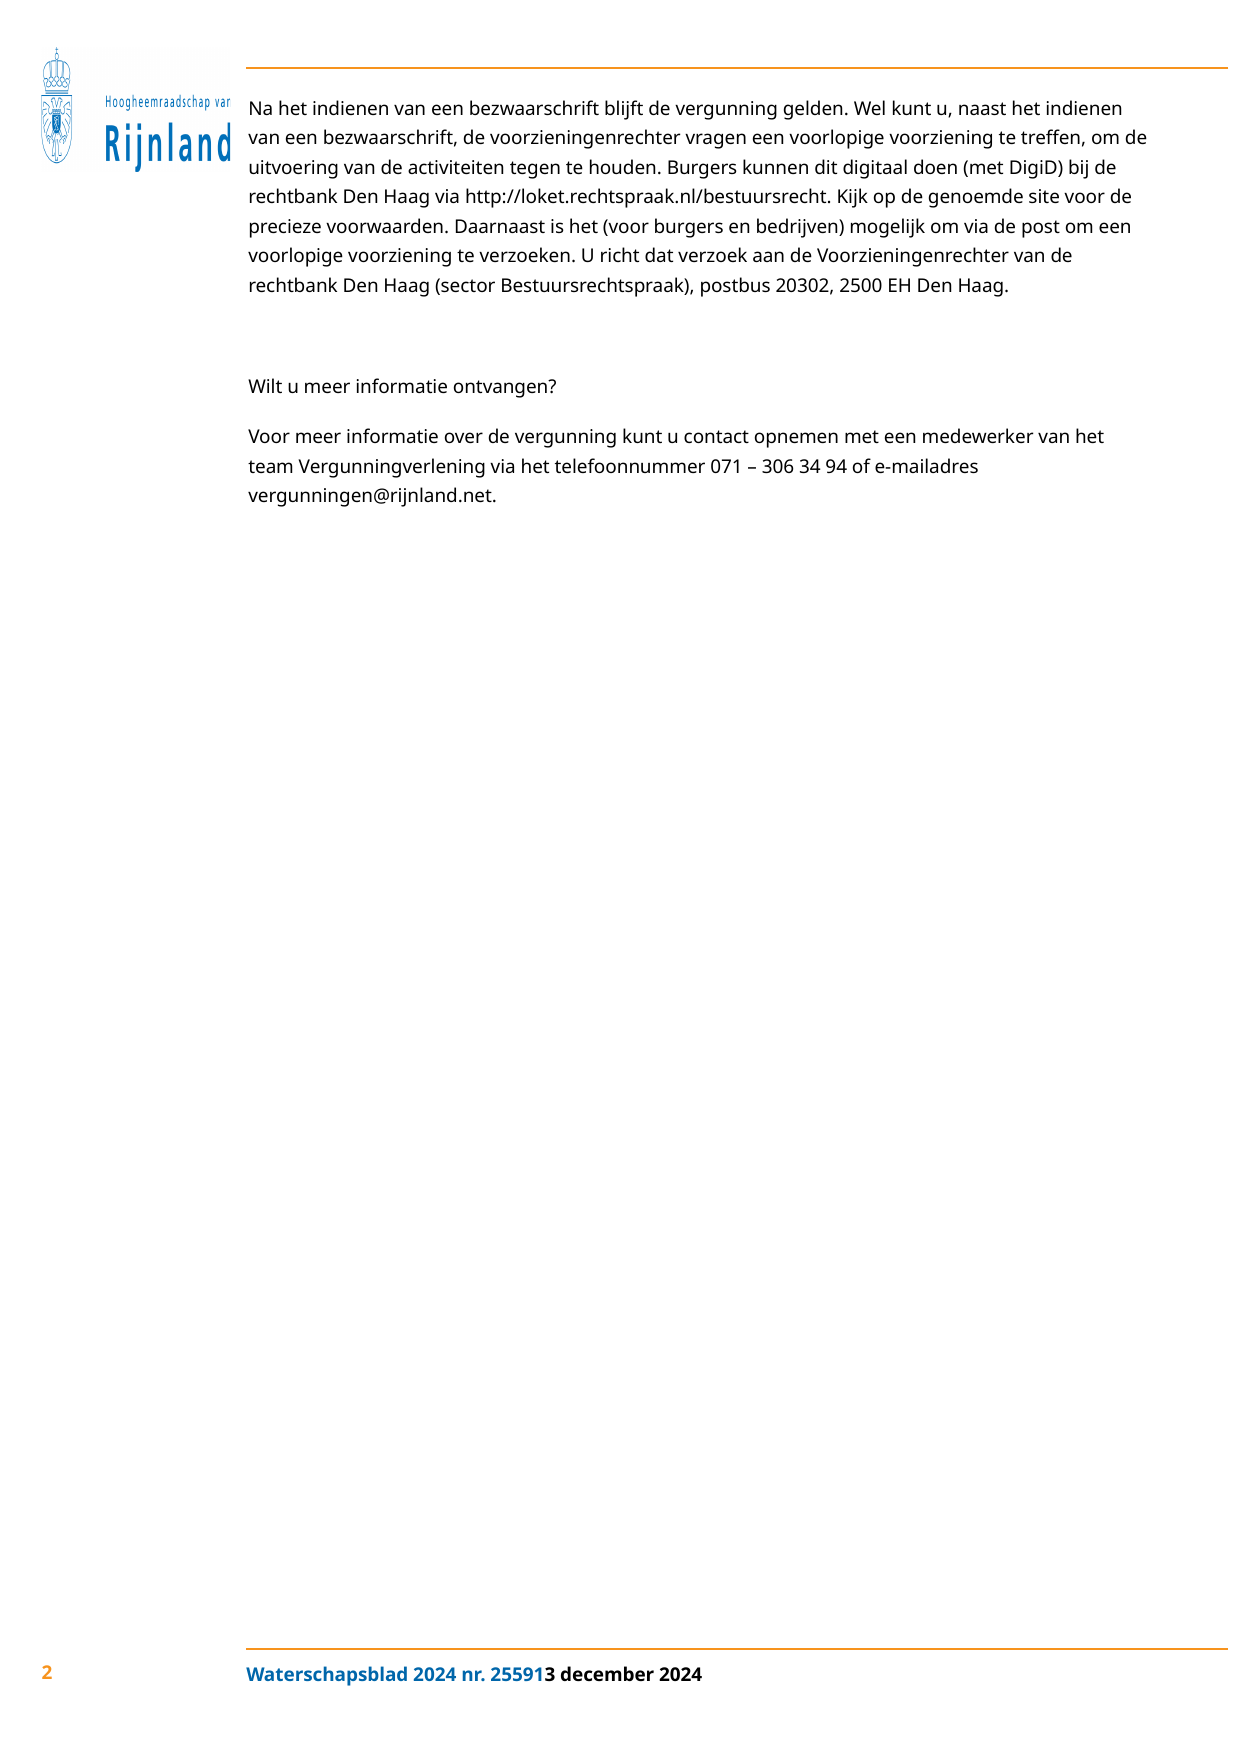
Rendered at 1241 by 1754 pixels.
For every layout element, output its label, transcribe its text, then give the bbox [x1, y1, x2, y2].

text Voor meer informatie over de vergunning kunt u contact opnemen met een medewerker van het team Vergunningverlening via het telefoonnummer 071 – 306 34 94 of e-mailadres vergunningen@rijnland.net. [248, 423, 1152, 508]
picture [41, 47, 231, 172]
text Na het indienen van een bezwaarschrift blijft de vergunning gelden. Wel kunt u, naast het indienen van een bezwaarschrift, de voorzieningenrechter vragen een voorlopige voorziening te treffen, om de uitvoering van de activiteiten tegen te houden. Burgers kunnen dit digitaal doen (met DigiD) bij de rechtbank Den Haag via http://loket.rechtspraak.nl/bestuursrecht. Kijk op de genoemde site voor de precieze voorwaarden. Daarnaast is het (voor burgers en bedrijven) mogelijk om via de post om een voorlopige voorziening te verzoeken. U richt dat verzoek aan de Voorzieningenrechter van de rechtbank Den Haag (sector Bestuursrechtspraak), postbus 20302, 2500 EH Den Haag. [248, 95, 1152, 298]
text Wilt u meer informatie ontvangen? [248, 373, 1152, 399]
